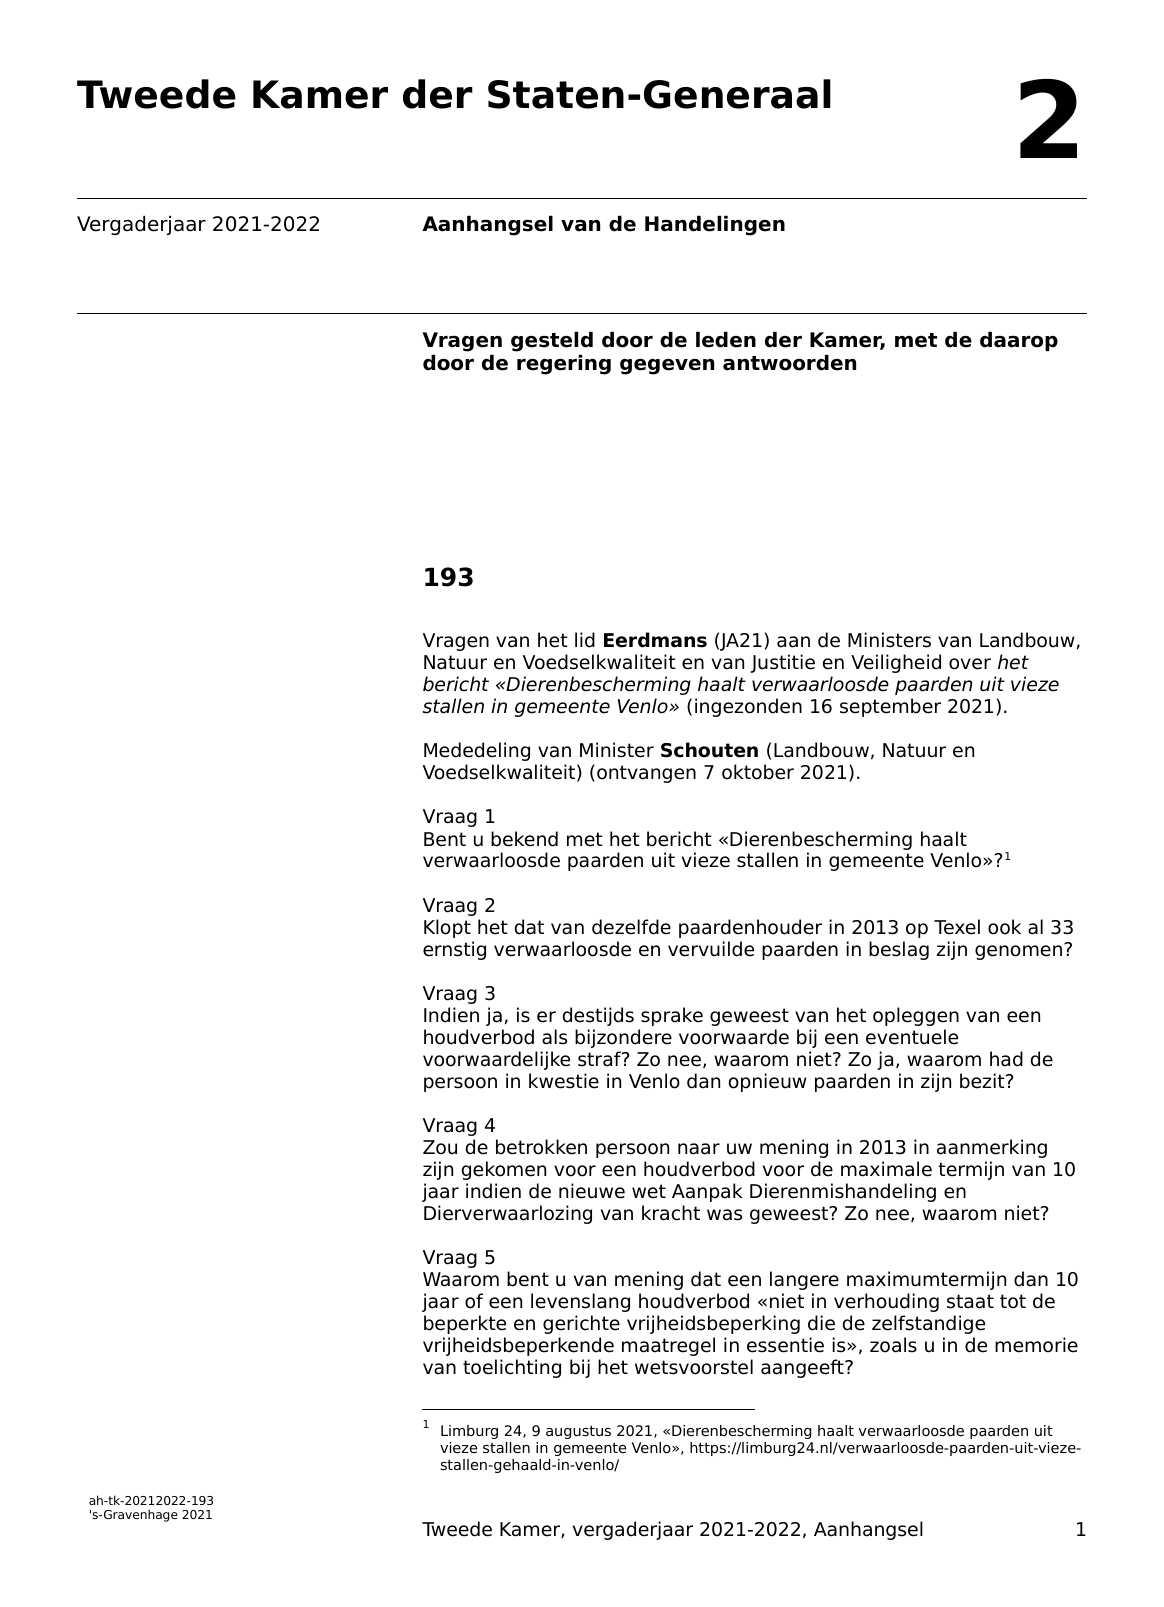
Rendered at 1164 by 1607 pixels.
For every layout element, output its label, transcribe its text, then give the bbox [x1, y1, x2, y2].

text Waarom bent u van mening dat een langere maximumtermijn dan 10 jaar of een levenslang houdverbod «niet in verhouding staat tot de beperkte en gerichte vrijheidsbeperking die de zelfstandige vrijheidsbeperkende maatregel in essentie is», zoals u in de memorie van toelichting bij het wetsvoorstel aangeeft? [422, 1269, 1087, 1379]
text Vragen van het lid Eerdmans (JA21) aan de Ministers van Landbouw, Natuur en Voedselkwaliteit en van Justitie en Veiligheid over het bericht «Dierenbescherming haalt verwaarloosde paarden uit vieze stallen in gemeente Venlo» (ingezonden 16 september 2021). [422, 630, 1087, 718]
table_header Tweede Kamer der Staten-Generaal [77, 59, 886, 198]
text 193 [422, 563, 1087, 592]
table_cell Vergaderjaar 2021-2022 [77, 199, 422, 313]
table_cell [77, 314, 422, 375]
text ah-tk-20212022-193 [88, 1494, 323, 1508]
text Bent u bekend met het bericht «Dierenbescherming haalt verwaarloosde paarden uit vieze stallen in gemeente Venlo»? [422, 828, 1087, 872]
text Vraag 5 [422, 1247, 1087, 1269]
table_cell Vragen gesteld door de leden der Kamer, met de daarop door de regering gegeven antwoorden [422, 314, 1087, 375]
text Vraag 4 [422, 1115, 1087, 1137]
text Limburg 24, 9 augustus 2021, «Dierenbescherming haalt verwaarloosde paarden uit vieze stallen in gemeente Venlo», https://limburg24.nl/verwaarloosde-paarden-uit-vieze-stallen-gehaald-in-venlo/ [422, 1418, 1087, 1474]
text Vraag 2 [422, 894, 1087, 917]
text Zou de betrokken persoon naar uw mening in 2013 in aanmerking zijn gekomen voor een houdverbod voor de maximale termijn van 10 jaar indien de nieuwe wet Aanpak Dierenmishandeling en Dierverwaarlozing van kracht was geweest? Zo nee, waarom niet? [422, 1137, 1087, 1225]
text Klopt het dat van dezelfde paardenhouder in 2013 op Texel ook al 33 ernstig verwaarloosde en vervuilde paarden in beslag zijn genomen? [422, 917, 1087, 961]
text Indien ja, is er destijds sprake geweest van het opleggen van een houdverbod als bijzondere voorwaarde bij een eventuele voorwaardelijke straf? Zo nee, waarom niet? Zo ja, waarom had de persoon in kwestie in Venlo dan opnieuw paarden in zijn bezit? [422, 1005, 1087, 1093]
text Vraag 1 [422, 806, 1087, 828]
text 's-Gravenhage 2021 [88, 1508, 323, 1522]
text Mededeling van Minister Schouten (Landbouw, Natuur en Voedselkwaliteit) (ontvangen 7 oktober 2021). [422, 740, 1087, 784]
text Vraag 3 [422, 983, 1087, 1005]
table_header 2 [886, 59, 1087, 198]
table_cell Aanhangsel van de Handelingen [422, 199, 1087, 313]
